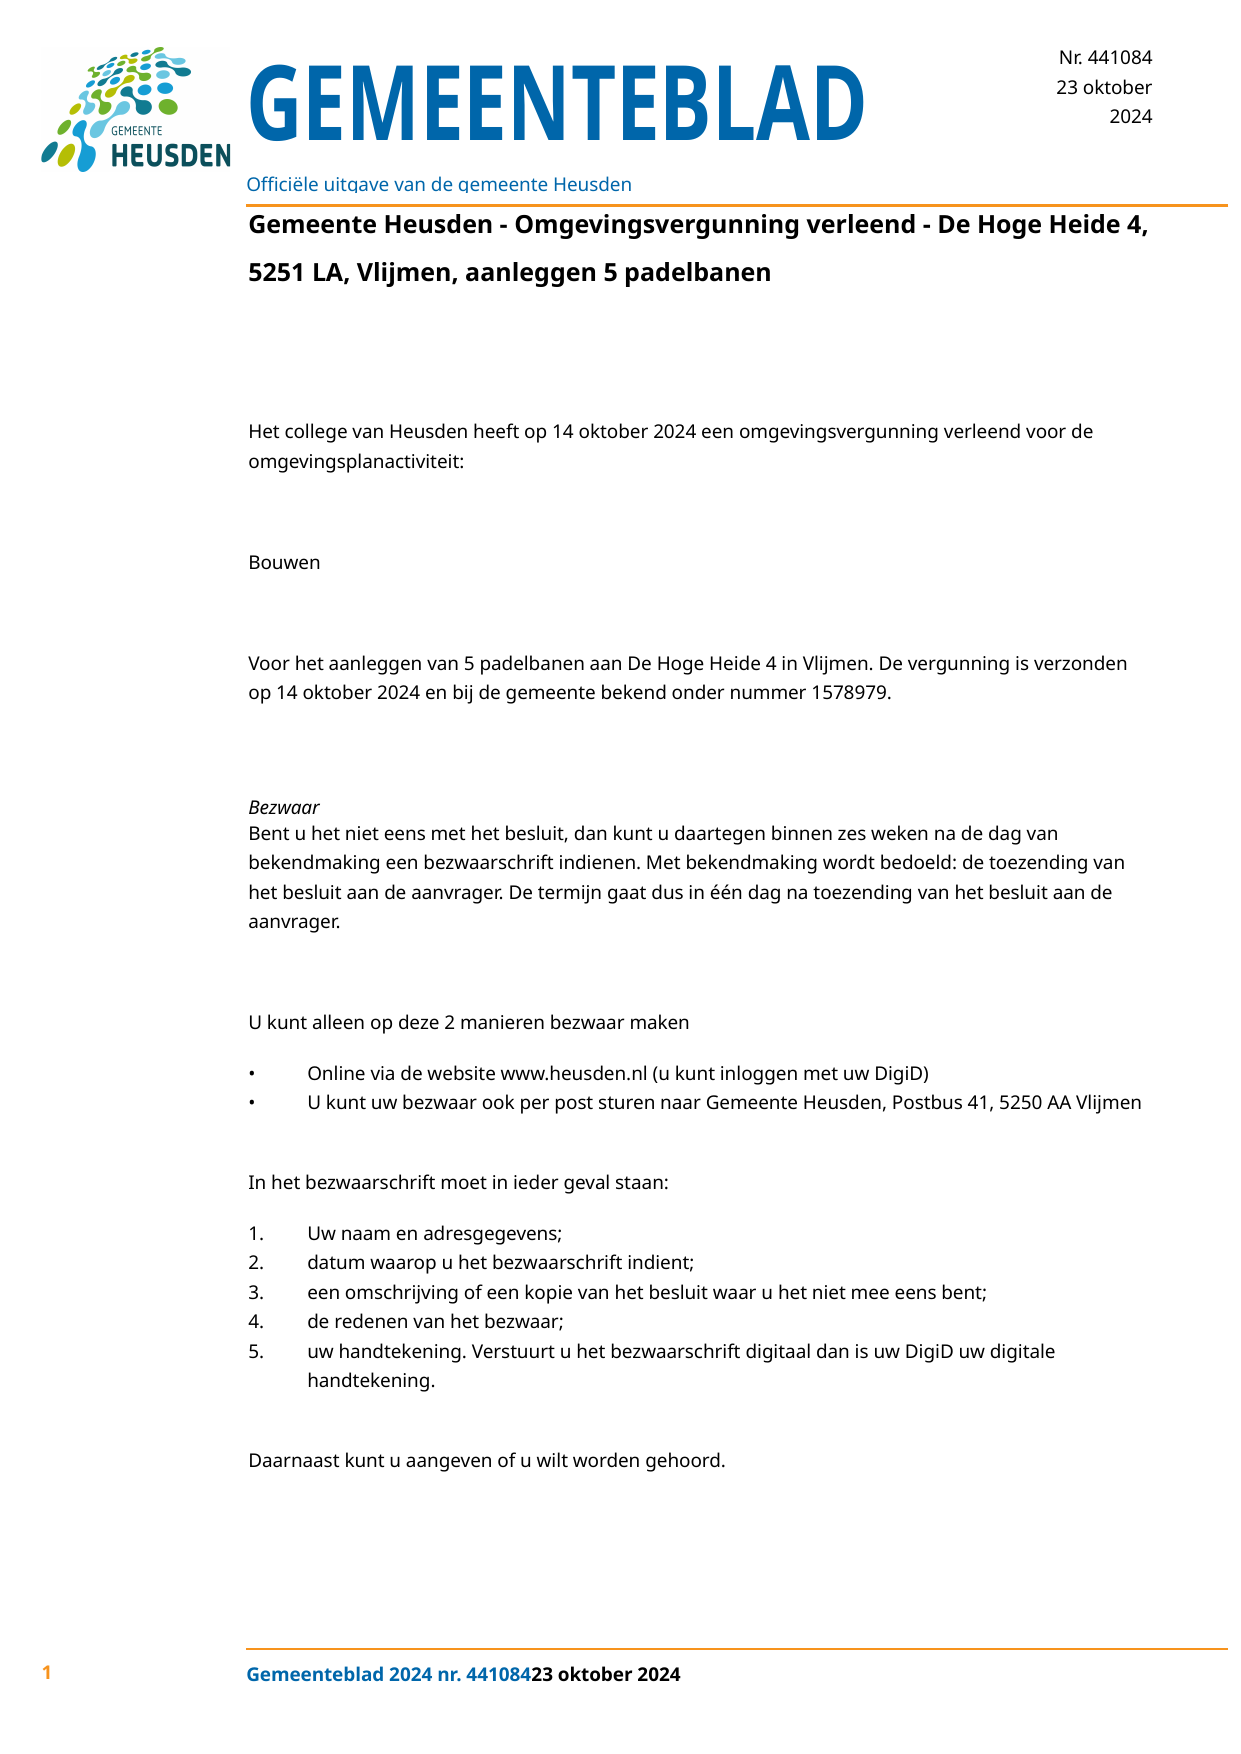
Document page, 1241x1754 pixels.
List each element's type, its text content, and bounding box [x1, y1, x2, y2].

list Online via de website www.heusden.nl (u kunt inloggen met uw DigiD) [248, 1060, 1152, 1085]
list een omschrijving of een kopie van het besluit waar u het niet mee eens bent; [248, 1279, 1152, 1304]
text Voor het aanleggen van 5 padelbanen aan De Hoge Heide 4 in Vlijmen. De vergunning is verzonden op 14 oktober 2024 en bij de gemeente bekend onder nummer 1578979. [248, 650, 1152, 705]
list datum waarop u het bezwaarschrift indient; [248, 1249, 1152, 1275]
text U kunt alleen op deze 2 manieren bezwaar maken [248, 1009, 1152, 1035]
list U kunt uw bezwaar ook per post sturen naar Gemeente Heusden, Postbus 41, 5250 AA Vlijmen [248, 1089, 1152, 1115]
list Uw naam en adresgegevens; [248, 1220, 1152, 1245]
text In het bezwaarschrift moet in ieder geval staan: [248, 1169, 1152, 1195]
list uw handtekening. Verstuurt u het bezwaarschrift digitaal dan is uw DigiD uw digitale handtekening. [248, 1338, 1152, 1393]
picture [41, 47, 231, 172]
text Bouwen [248, 549, 1152, 575]
text Het college van Heusden heeft op 14 oktober 2024 een omgevingsvergunning verleend voor de omgevingsplanactiviteit: [248, 419, 1152, 474]
list de redenen van het bezwaar; [248, 1308, 1152, 1334]
text Bezwaar [248, 794, 1152, 820]
text Bent u het niet eens met het besluit, dan kunt u daartegen binnen zes weken na de dag van bekendmaking een bezwaarschrift indienen. Met bekendmaking wordt bedoeld: de toezending van het besluit aan de aanvrager. De termijn gaat dus in één dag na toezending van het besluit aan de aanvrager. [248, 820, 1152, 934]
text Gemeente Heusden - Omgevingsvergunning verleend - De Hoge Heide 4, 5251 LA, Vlijmen, aanleggen 5 padelbanen [248, 207, 1152, 288]
text Daarnaast kunt u aangeven of u wilt worden gehoord. [248, 1448, 1152, 1473]
